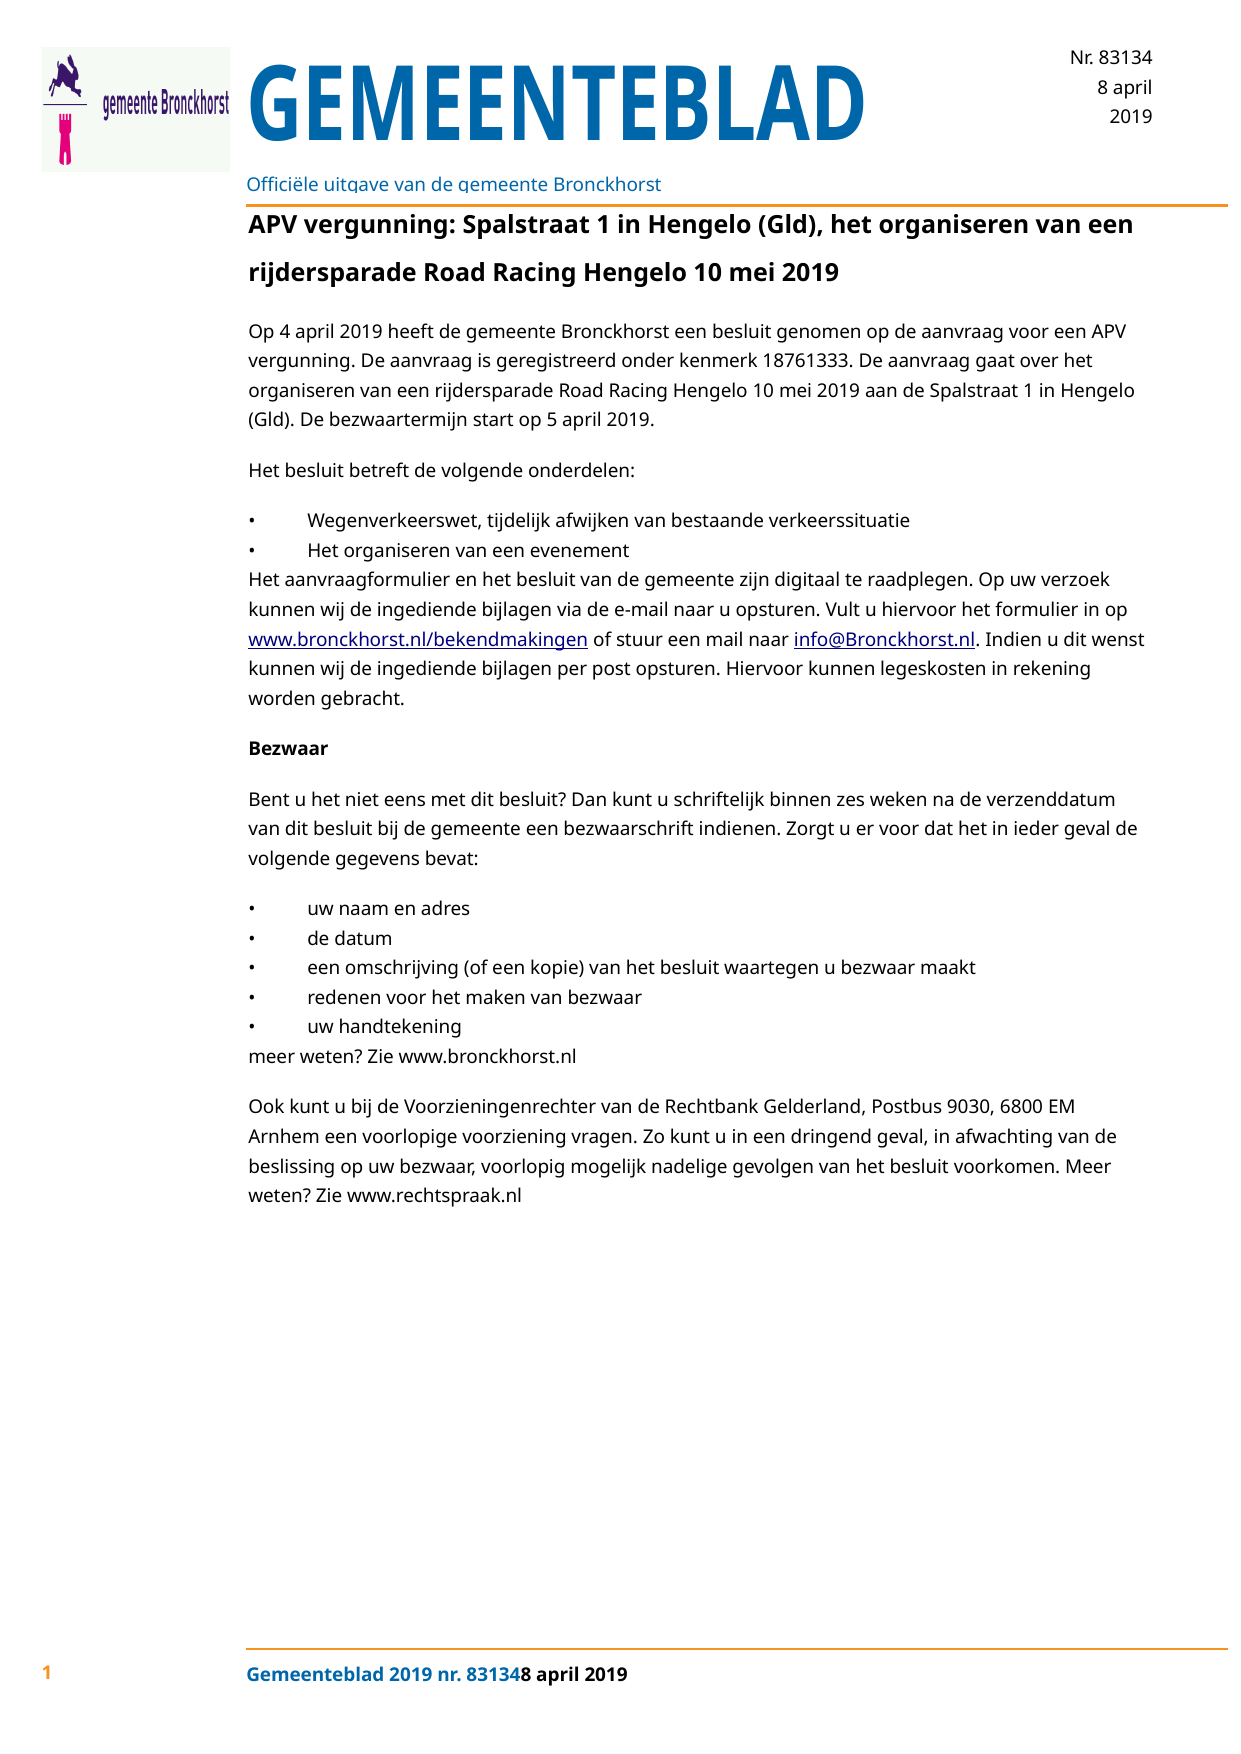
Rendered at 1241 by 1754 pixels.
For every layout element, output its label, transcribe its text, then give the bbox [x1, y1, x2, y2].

list de datum [248, 925, 1152, 951]
list uw handtekening [248, 1014, 1152, 1039]
text APV vergunning: Spalstraat 1 in Hengelo (Gld), het organiseren van een rijdersparade Road Racing Hengelo 10 mei 2019 [248, 207, 1152, 288]
text Op 4 april 2019 heeft de gemeente Bronckhorst een besluit genomen op de aanvraag voor een APV vergunning. De aanvraag is geregistreerd onder kenmerk 18761333. De aanvraag gaat over het organiseren van een rijdersparade Road Racing Hengelo 10 mei 2019 aan de Spalstraat 1 in Hengelo (Gld). De bezwaartermijn start op 5 april 2019. [248, 318, 1152, 432]
picture [41, 47, 231, 172]
text Bent u het niet eens met dit besluit? Dan kunt u schriftelijk binnen zes weken na de verzenddatum van dit besluit bij de gemeente een bezwaarschrift indienen. Zorgt u er voor dat het in ieder geval de volgende gegevens bevat: [248, 786, 1152, 871]
list uw naam en adres [248, 895, 1152, 921]
text Bezwaar [248, 735, 1152, 761]
text Het aanvraagformulier en het besluit van de gemeente zijn digitaal te raadplegen. Op uw verzoek kunnen wij de ingediende bijlagen via de e-mail naar u opsturen. Vult u hiervoor het formulier in op www.bronckhorst.nl/bekendmakingen of stuur een mail naar info@Bronckhorst.nl. Indien u dit wenst kunnen wij de ingediende bijlagen per post opsturen. Hiervoor kunnen legeskosten in rekening worden gebracht. [248, 567, 1152, 711]
list Wegenverkeerswet, tijdelijk afwijken van bestaande verkeerssituatie [248, 507, 1152, 533]
list Het organiseren van een evenement [248, 537, 1152, 563]
list een omschrijving (of een kopie) van het besluit waartegen u bezwaar maakt [248, 954, 1152, 980]
text Ook kunt u bij de Voorzieningenrechter van de Rechtbank Gelderland, Postbus 9030, 6800 EM Arnhem een voorlopige voorziening vragen. Zo kunt u in een dringend geval, in afwachting van de beslissing op uw bezwaar, voorlopig mogelijk nadelige gevolgen van het besluit voorkomen. Meer weten? Zie www.rechtspraak.nl [248, 1094, 1152, 1208]
text Het besluit betreft de volgende onderdelen: [248, 457, 1152, 483]
text meer weten? Zie www.bronckhorst.nl [248, 1043, 1152, 1069]
list redenen voor het maken van bezwaar [248, 984, 1152, 1010]
